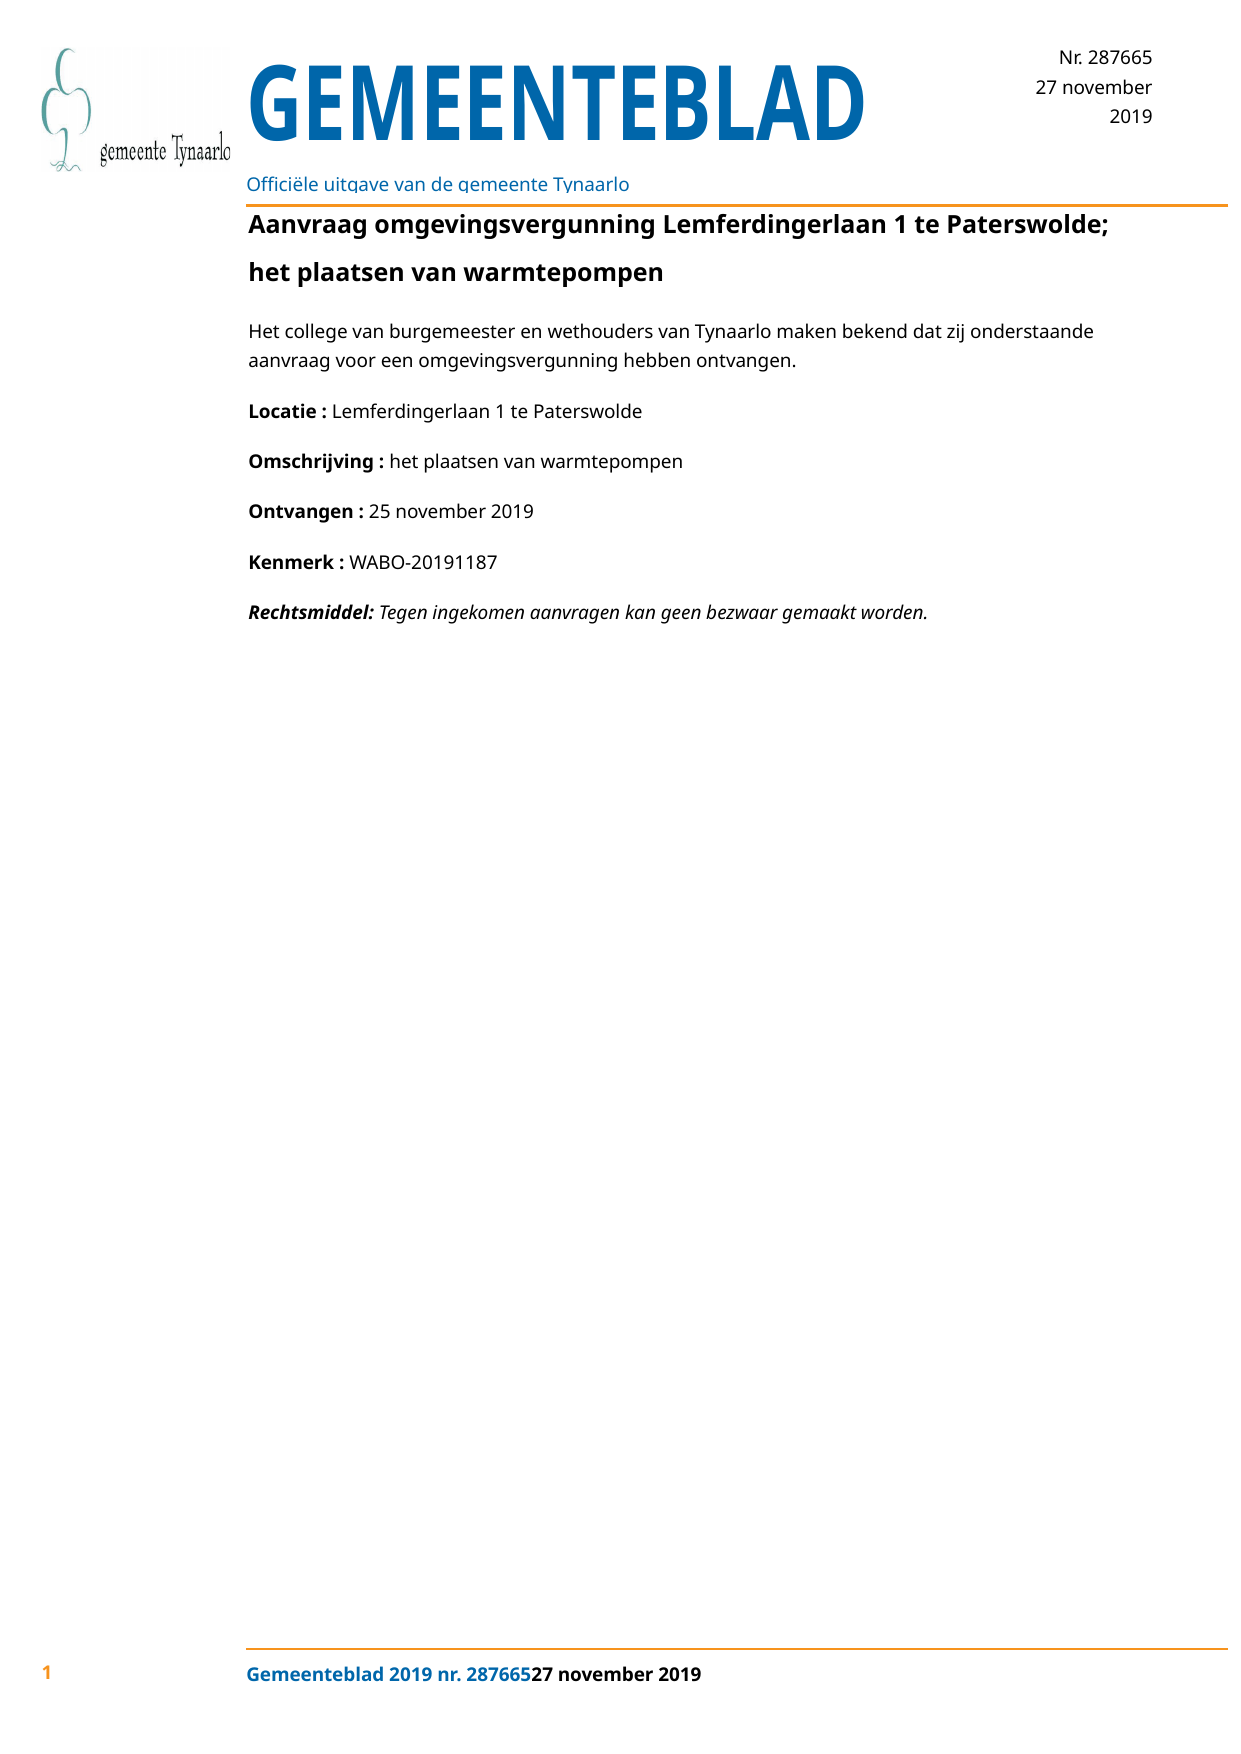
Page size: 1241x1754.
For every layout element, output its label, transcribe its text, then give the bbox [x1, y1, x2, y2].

text Kenmerk : WABO-20191187 [248, 549, 1152, 575]
text Rechtsmiddel: Tegen ingekomen aanvragen kan geen bezwaar gemaakt worden. [248, 599, 1152, 625]
picture [41, 47, 231, 172]
text Aanvraag omgevingsvergunning Lemferdingerlaan 1 te Paterswolde; het plaatsen van warmtepompen [248, 207, 1152, 288]
text Locatie : Lemferdingerlaan 1 te Paterswolde [248, 398, 1152, 424]
text Het college van burgemeester en wethouders van Tynaarlo maken bekend dat zij onderstaande aanvraag voor een omgevingsvergunning hebben ontvangen. [248, 318, 1152, 373]
text Omschrijving : het plaatsen van warmtepompen [248, 448, 1152, 474]
text Ontvangen : 25 november 2019 [248, 499, 1152, 524]
